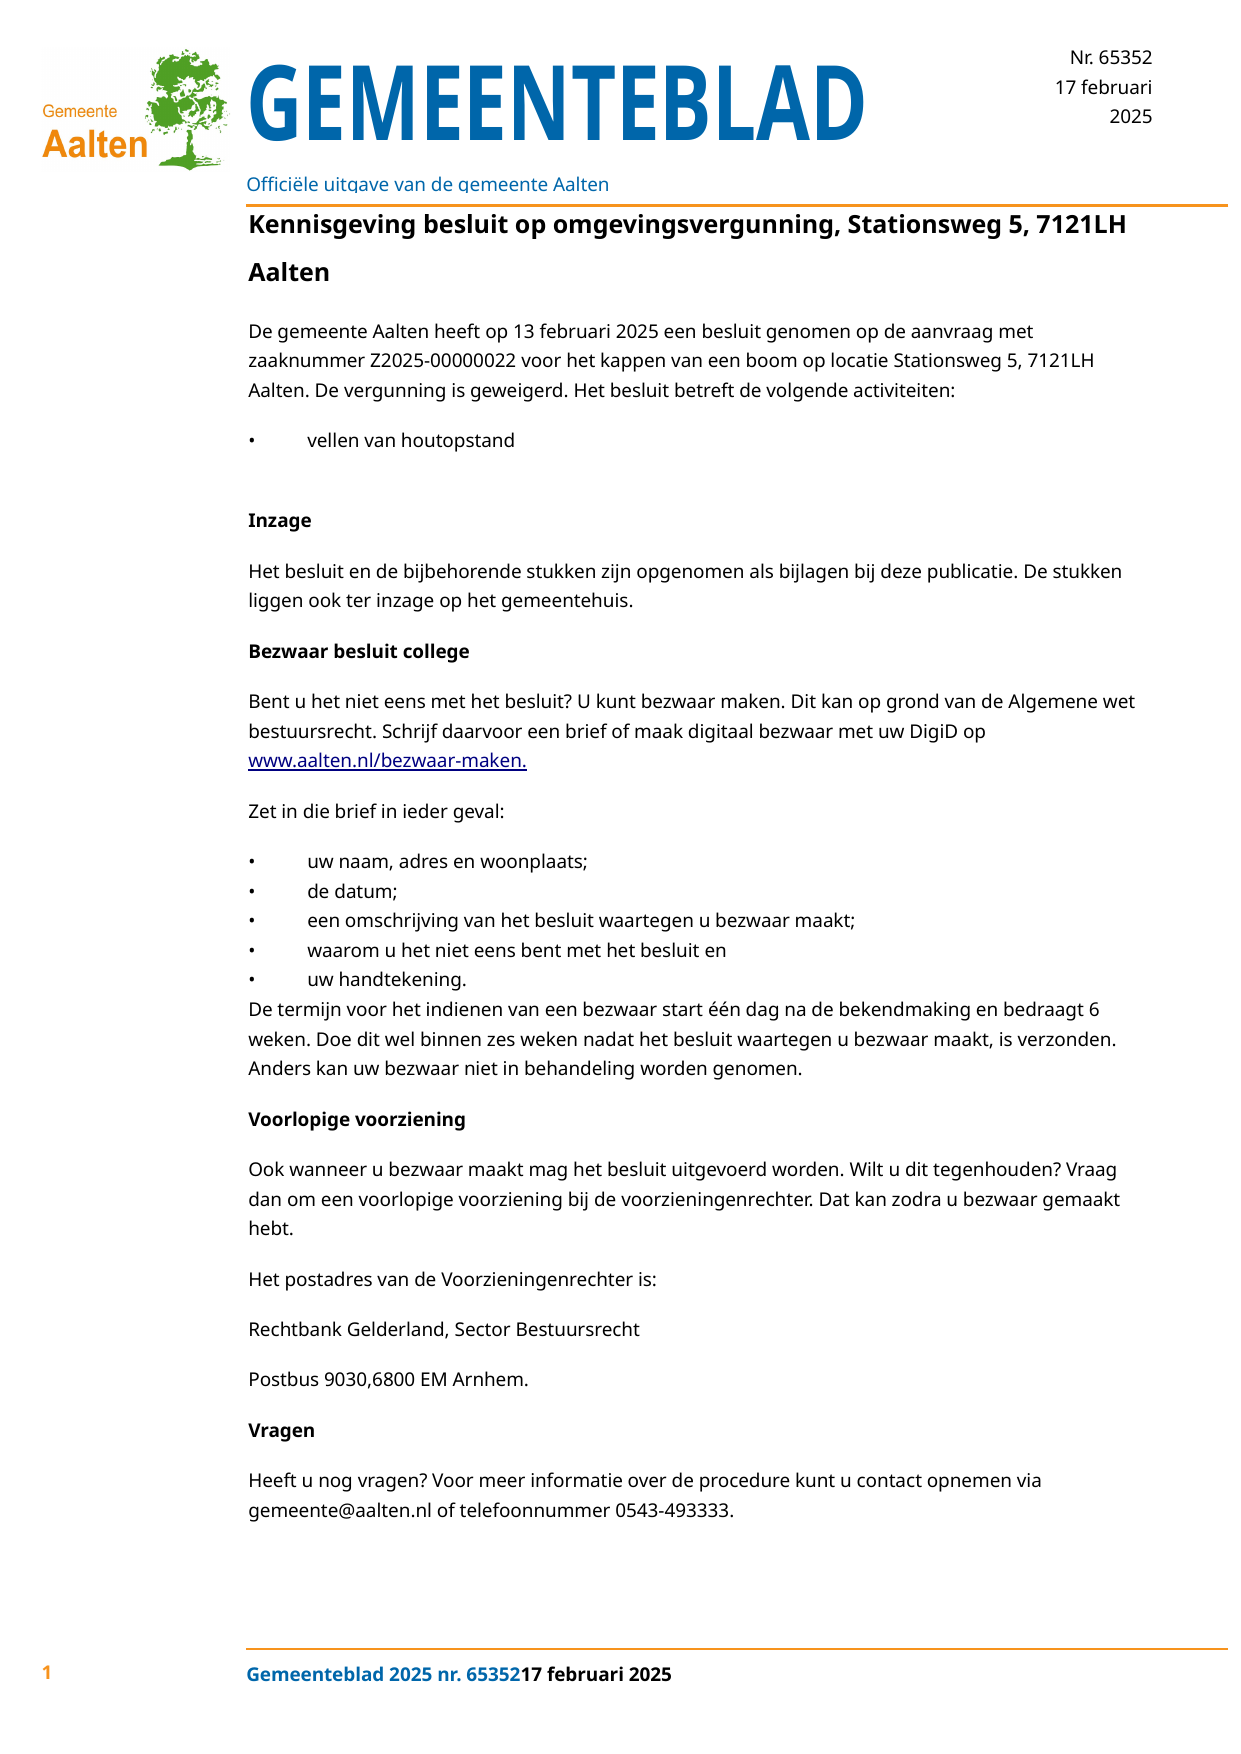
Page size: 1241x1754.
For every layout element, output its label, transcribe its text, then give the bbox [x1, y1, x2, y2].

text Inzage [248, 507, 1152, 533]
picture [41, 47, 231, 172]
list vellen van houtopstand [248, 427, 1152, 453]
text De gemeente Aalten heeft op 13 februari 2025 een besluit genomen op de aanvraag met zaaknummer Z2025-00000022 voor het kappen van een boom op locatie Stationsweg 5, 7121LH Aalten. De vergunning is geweigerd. Het besluit betreft de volgende activiteiten: [248, 318, 1152, 403]
text Zet in die brief in ieder geval: [248, 798, 1152, 824]
list uw handtekening. [248, 967, 1152, 992]
list de datum; [248, 878, 1152, 904]
text Vragen [248, 1417, 1152, 1443]
text Voorlopige voorziening [248, 1106, 1152, 1132]
text Ook wanneer u bezwaar maakt mag het besluit uitgevoerd worden. Wilt u dit tegenhouden? Vraag dan om een voorlopige voorziening bij de voorzieningenrechter. Dat kan zodra u bezwaar gemaakt hebt. [248, 1156, 1152, 1241]
text Het besluit en de bijbehorende stukken zijn opgenomen als bijlagen bij deze publicatie. De stukken liggen ook ter inzage op het gemeentehuis. [248, 558, 1152, 613]
text Heeft u nog vragen? Voor meer informatie over de procedure kunt u contact opnemen via gemeente@aalten.nl of telefoonnummer 0543-493333. [248, 1467, 1152, 1523]
text Kennisgeving besluit op omgevingsvergunning, Stationsweg 5, 7121LH Aalten [248, 207, 1152, 288]
list uw naam, adres en woonplaats; [248, 848, 1152, 874]
text Het postadres van de Voorzieningenrechter is: [248, 1266, 1152, 1292]
text De termijn voor het indienen van een bezwaar start één dag na de bekendmaking en bedraagt 6 weken. Doe dit wel binnen zes weken nadat het besluit waartegen u bezwaar maakt, is verzonden. Anders kan uw bezwaar niet in behandeling worden genomen. [248, 996, 1152, 1081]
text Bezwaar besluit college [248, 638, 1152, 664]
text Rechtbank Gelderland, Sector Bestuursrecht [248, 1316, 1152, 1342]
text Postbus 9030,6800 EM Arnhem. [248, 1367, 1152, 1392]
list een omschrijving van het besluit waartegen u bezwaar maakt; [248, 907, 1152, 933]
list waarom u het niet eens bent met het besluit en [248, 937, 1152, 963]
text Bent u het niet eens met het besluit? U kunt bezwaar maken. Dit kan op grond van de Algemene wet bestuursrecht. Schrijf daarvoor een brief of maak digitaal bezwaar met uw DigiD op www.aalten.nl/bezwaar-maken. [248, 688, 1152, 773]
